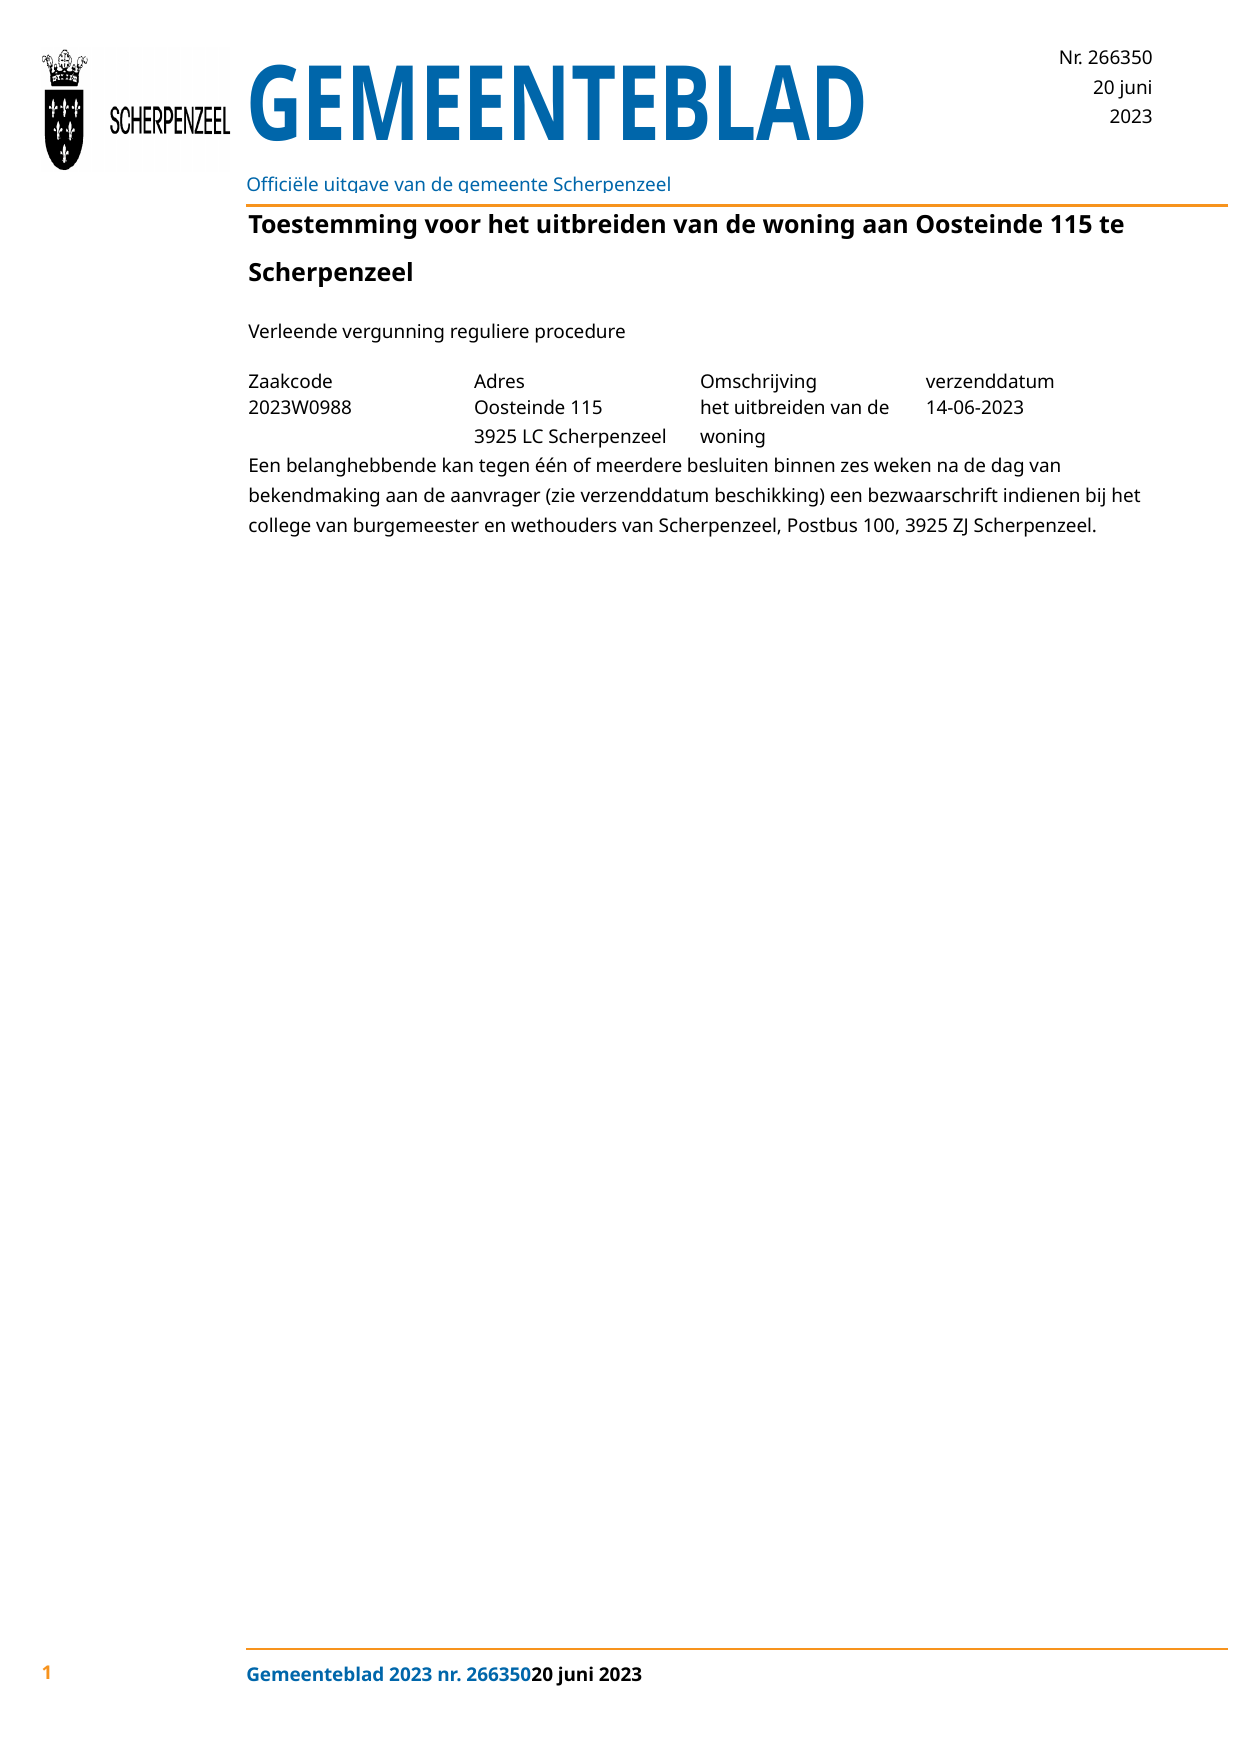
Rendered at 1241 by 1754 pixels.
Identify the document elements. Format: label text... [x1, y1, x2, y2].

text Verleende vergunning reguliere procedure [248, 318, 1152, 344]
table_header Zaakcode [248, 369, 474, 394]
picture [41, 47, 231, 172]
text Toestemming voor het uitbreiden van de woning aan Oosteinde 115 te Scherpenzeel [248, 207, 1152, 288]
table_cell het uitbreiden van de woning [700, 394, 926, 449]
table_header Omschrijving [700, 369, 926, 394]
table_cell 14-06-2023 [926, 394, 1152, 449]
text Een belanghebbende kan tegen één of meerdere besluiten binnen zes weken na de dag van bekendmaking aan de aanvrager (zie verzenddatum beschikking) een bezwaarschrift indienen bij het college van burgemeester en wethouders van Scherpenzeel, Postbus 100, 3925 ZJ Scherpenzeel. [248, 453, 1152, 538]
table_cell Oosteinde 115 3925 LC Scherpenzeel [474, 394, 700, 449]
table_cell 2023W0988 [248, 394, 474, 449]
table_header Adres [474, 369, 700, 394]
table_header verzenddatum [926, 369, 1152, 394]
